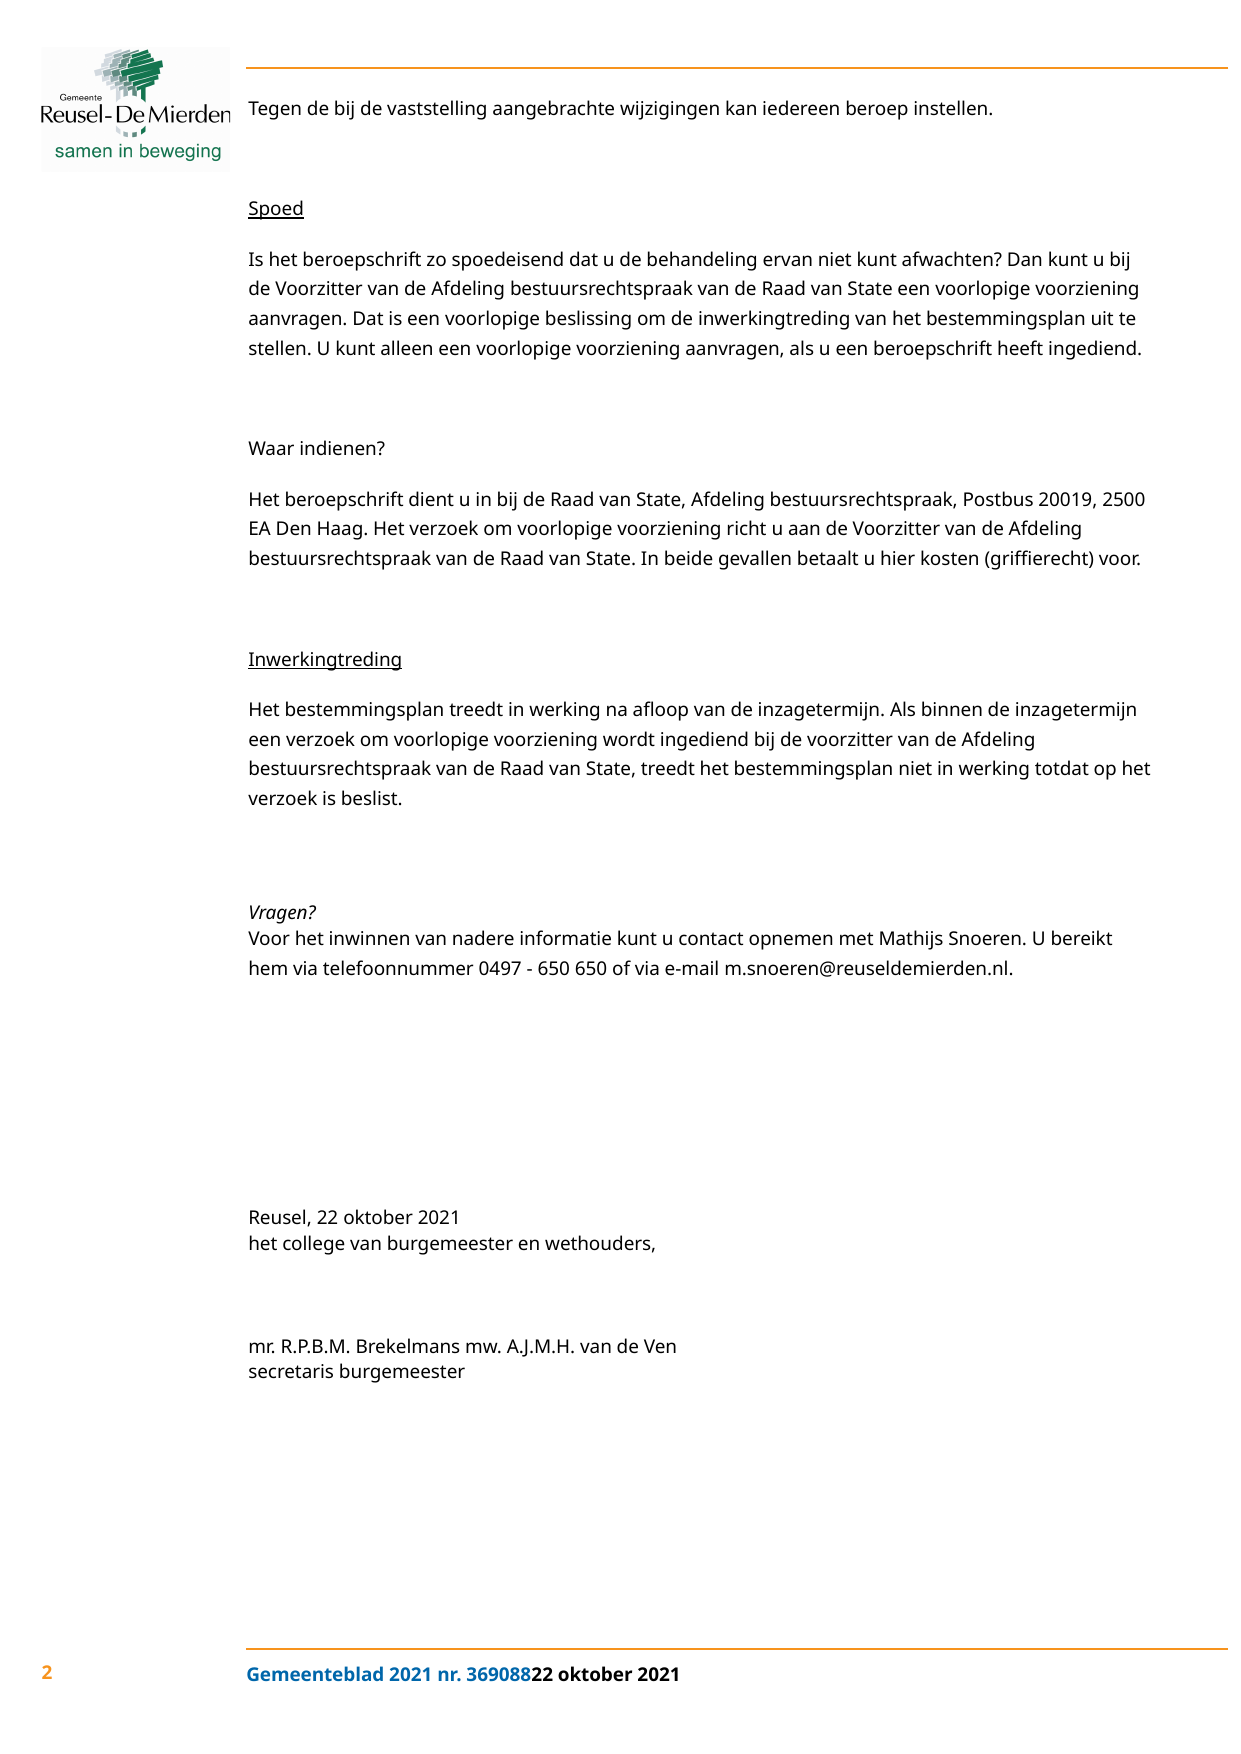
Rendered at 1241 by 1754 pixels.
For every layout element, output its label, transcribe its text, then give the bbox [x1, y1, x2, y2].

text Inwerkingtreding [248, 646, 1152, 672]
text Voor het inwinnen van nadere informatie kunt u contact opnemen met Mathijs Snoeren. U bereikt hem via telefoonnummer 0497 - 650 650 of via e-mail m.snoeren@reuseldemierden.nl. [248, 925, 1152, 981]
picture [41, 47, 231, 172]
text Vragen? [248, 899, 1152, 925]
text Is het beroepschrift zo spoedeisend dat u de behandeling ervan niet kunt afwachten? Dan kunt u bij de Voorzitter van de Afdeling bestuursrechtspraak van de Raad van State een voorlopige voorziening aanvragen. Dat is een voorlopige beslissing om de inwerkingtreding van het bestemmingsplan uit te stellen. U kunt alleen een voorlopige voorziening aanvragen, als u een beroepschrift heeft ingediend. [248, 246, 1152, 361]
text Het bestemmingsplan treedt in werking na afloop van de inzagetermijn. Als binnen de inzagetermijn een verzoek om voorlopige voorziening wordt ingediend bij de voorzitter van de Afdeling bestuursrechtspraak van de Raad van State, treedt het bestemmingsplan niet in werking totdat op het verzoek is beslist. [248, 696, 1152, 811]
text Tegen de bij de vaststelling aangebrachte wijzigingen kan iedereen beroep instellen. [248, 95, 1152, 121]
text het college van burgemeester en wethouders, [248, 1230, 1152, 1256]
text mr. R.P.B.M. Brekelmans mw. A.J.M.H. van de Ven [248, 1333, 1152, 1359]
text Het beroepschrift dient u in bij de Raad van State, Afdeling bestuursrechtspraak, Postbus 20019, 2500 EA Den Haag. Het verzoek om voorlopige voorziening richt u aan de Voorzitter van de Afdeling bestuursrechtspraak van de Raad van State. In beide gevallen betaalt u hier kosten (griffierecht) voor. [248, 486, 1152, 571]
text Spoed [248, 196, 1152, 221]
text Reusel, 22 oktober 2021 [248, 1204, 1152, 1230]
text Waar indienen? [248, 436, 1152, 461]
text secretaris burgemeester [248, 1359, 1152, 1384]
